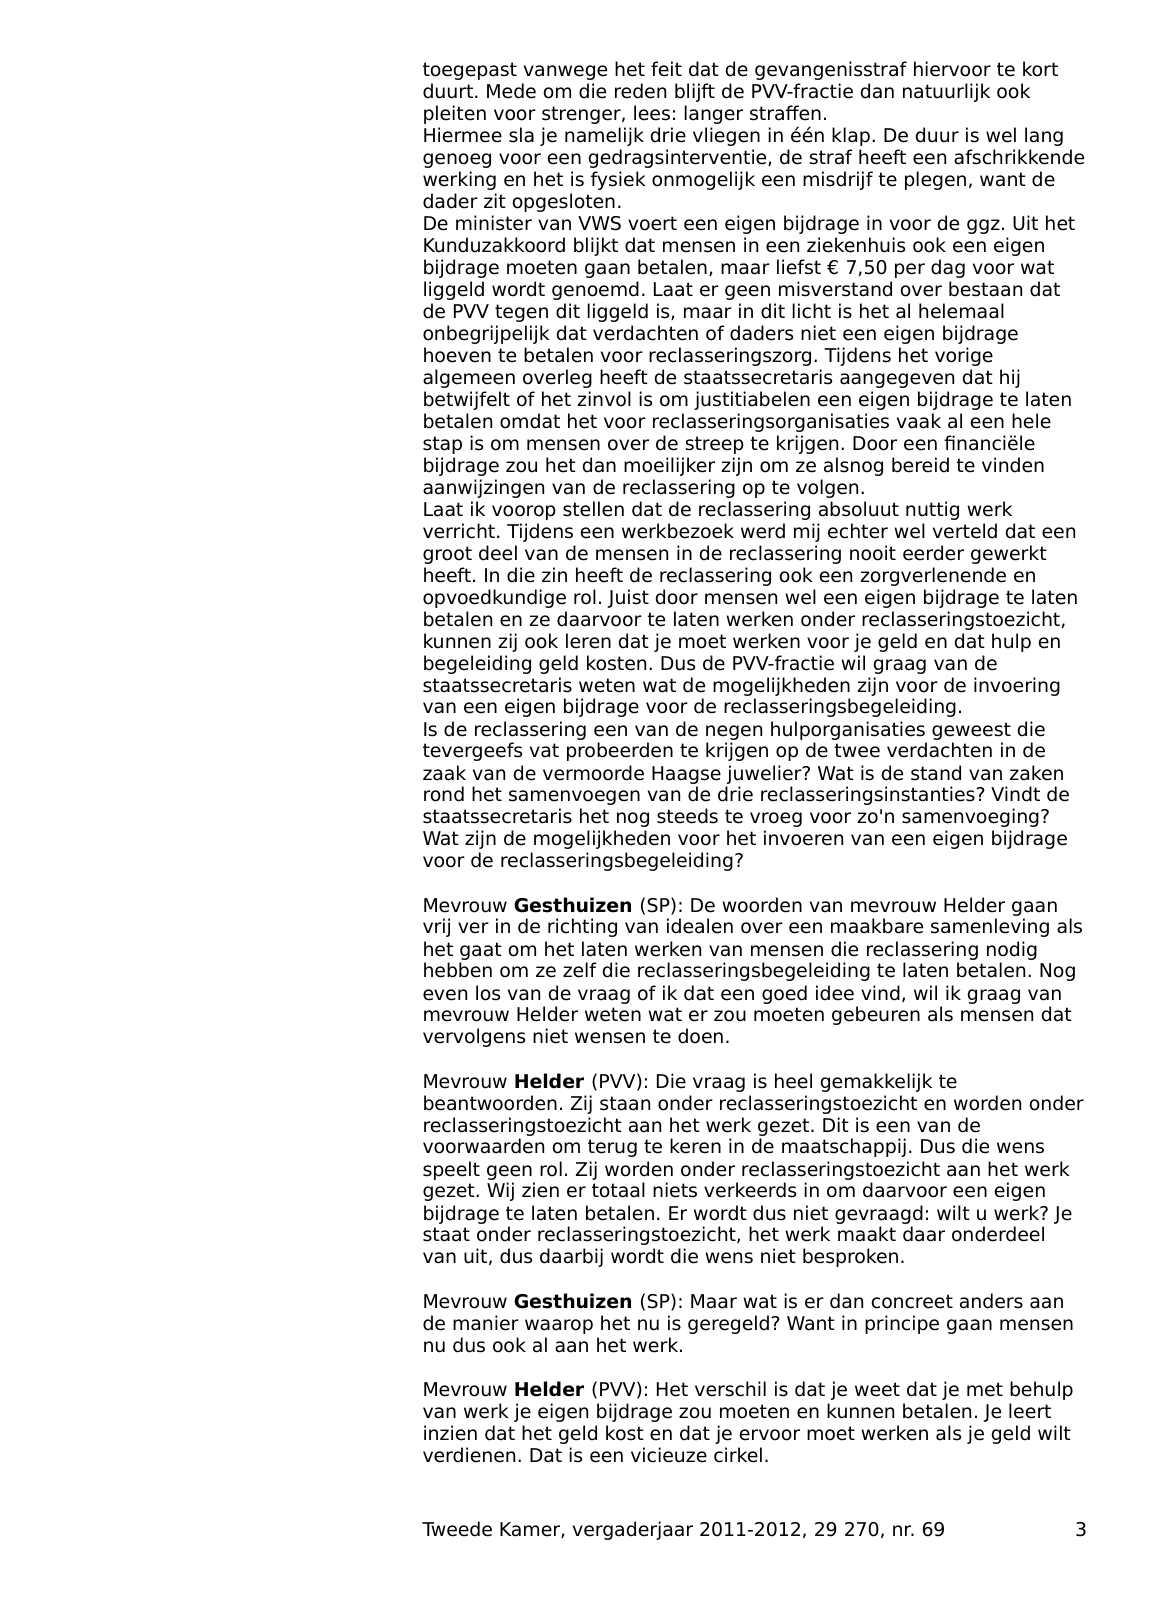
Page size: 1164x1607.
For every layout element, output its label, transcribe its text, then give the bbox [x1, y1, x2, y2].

text toegepast vanwege het feit dat de gevangenisstraf hiervoor te kort duurt. Mede om die reden blijft de PVV-fractie dan natuurlijk ook pleiten voor strenger, lees: langer straffen. [422, 59, 1087, 125]
text Mevrouw Gesthuizen (SP): De woorden van mevrouw Helder gaan vrij ver in de richting van idealen over een maakbare samenleving als het gaat om het laten werken van mensen die reclassering nodig hebben om ze zelf die reclasseringsbegeleiding te laten betalen. Nog even los van de vraag of ik dat een goed idee vind, wil ik graag van mevrouw Helder weten wat er zou moeten gebeuren als mensen dat vervolgens niet wensen te doen. [422, 894, 1087, 1048]
text Mevrouw Helder (PVV): Die vraag is heel gemakkelijk te beantwoorden. Zij staan onder reclasseringstoezicht en worden onder reclasseringstoezicht aan het werk gezet. Dit is een van de voorwaarden om terug te keren in de maatschappij. Dus die wens speelt geen rol. Zij worden onder reclasseringstoezicht aan het werk gezet. Wij zien er totaal niets verkeerds in om daarvoor een eigen bijdrage te laten betalen. Er wordt dus niet gevraagd: wilt u werk? Je staat onder reclasseringstoezicht, het werk maakt daar onderdeel van uit, dus daarbij wordt die wens niet besproken. [422, 1071, 1087, 1268]
text Mevrouw Gesthuizen (SP): Maar wat is er dan concreet anders aan de manier waarop het nu is geregeld? Want in principe gaan mensen nu dus ook al aan het werk. [422, 1291, 1087, 1356]
text Is de reclassering een van de negen hulporganisaties geweest die tevergeefs vat probeerden te krijgen op de twee verdachten in de zaak van de vermoorde Haagse juwelier? Wat is de stand van zaken rond het samenvoegen van de drie reclasseringsinstanties? Vindt de staatssecretaris het nog steeds te vroeg voor zo'n samenvoeging? Wat zijn de mogelijkheden voor het invoeren van een eigen bijdrage voor de reclasseringsbegeleiding? [422, 718, 1087, 872]
text Mevrouw Helder (PVV): Het verschil is dat je weet dat je met behulp van werk je eigen bijdrage zou moeten en kunnen betalen. Je leert inzien dat het geld kost en dat je ervoor moet werken als je geld wilt verdienen. Dat is een vicieuze cirkel. [422, 1379, 1087, 1467]
text Hiermee sla je namelijk drie vliegen in één klap. De duur is wel lang genoeg voor een gedragsinterventie, de straf heeft een afschrikkende werking en het is fysiek onmogelijk een misdrijf te plegen, want de dader zit opgesloten. [422, 125, 1087, 213]
text Laat ik voorop stellen dat de reclassering absoluut nuttig werk verricht. Tijdens een werkbezoek werd mij echter wel verteld dat een groot deel van de mensen in de reclassering nooit eerder gewerkt heeft. In die zin heeft de reclassering ook een zorgverlenende en opvoedkundige rol. Juist door mensen wel een eigen bijdrage te laten betalen en ze daarvoor te laten werken onder reclasseringstoezicht, kunnen zij ook leren dat je moet werken voor je geld en dat hulp en begeleiding geld kosten. Dus de PVV-fractie wil graag van de staatssecretaris weten wat de mogelijkheden zijn voor de invoering van een eigen bijdrage voor de reclasseringsbegeleiding. [422, 499, 1087, 718]
text De minister van VWS voert een eigen bijdrage in voor de ggz. Uit het Kunduzakkoord blijkt dat mensen in een ziekenhuis ook een eigen bijdrage moeten gaan betalen, maar liefst € 7,50 per dag voor wat liggeld wordt genoemd. Laat er geen misverstand over bestaan dat de PVV tegen dit liggeld is, maar in dit licht is het al helemaal onbegrijpelijk dat verdachten of daders niet een eigen bijdrage hoeven te betalen voor reclasseringszorg. Tijdens het vorige algemeen overleg heeft de staatssecretaris aangegeven dat hij betwijfelt of het zinvol is om justitiabelen een eigen bijdrage te laten betalen omdat het voor reclasseringsorganisaties vaak al een hele stap is om mensen over de streep te krijgen. Door een financiële bijdrage zou het dan moeilijker zijn om ze alsnog bereid te vinden aanwijzingen van de reclassering op te volgen. [422, 213, 1087, 499]
